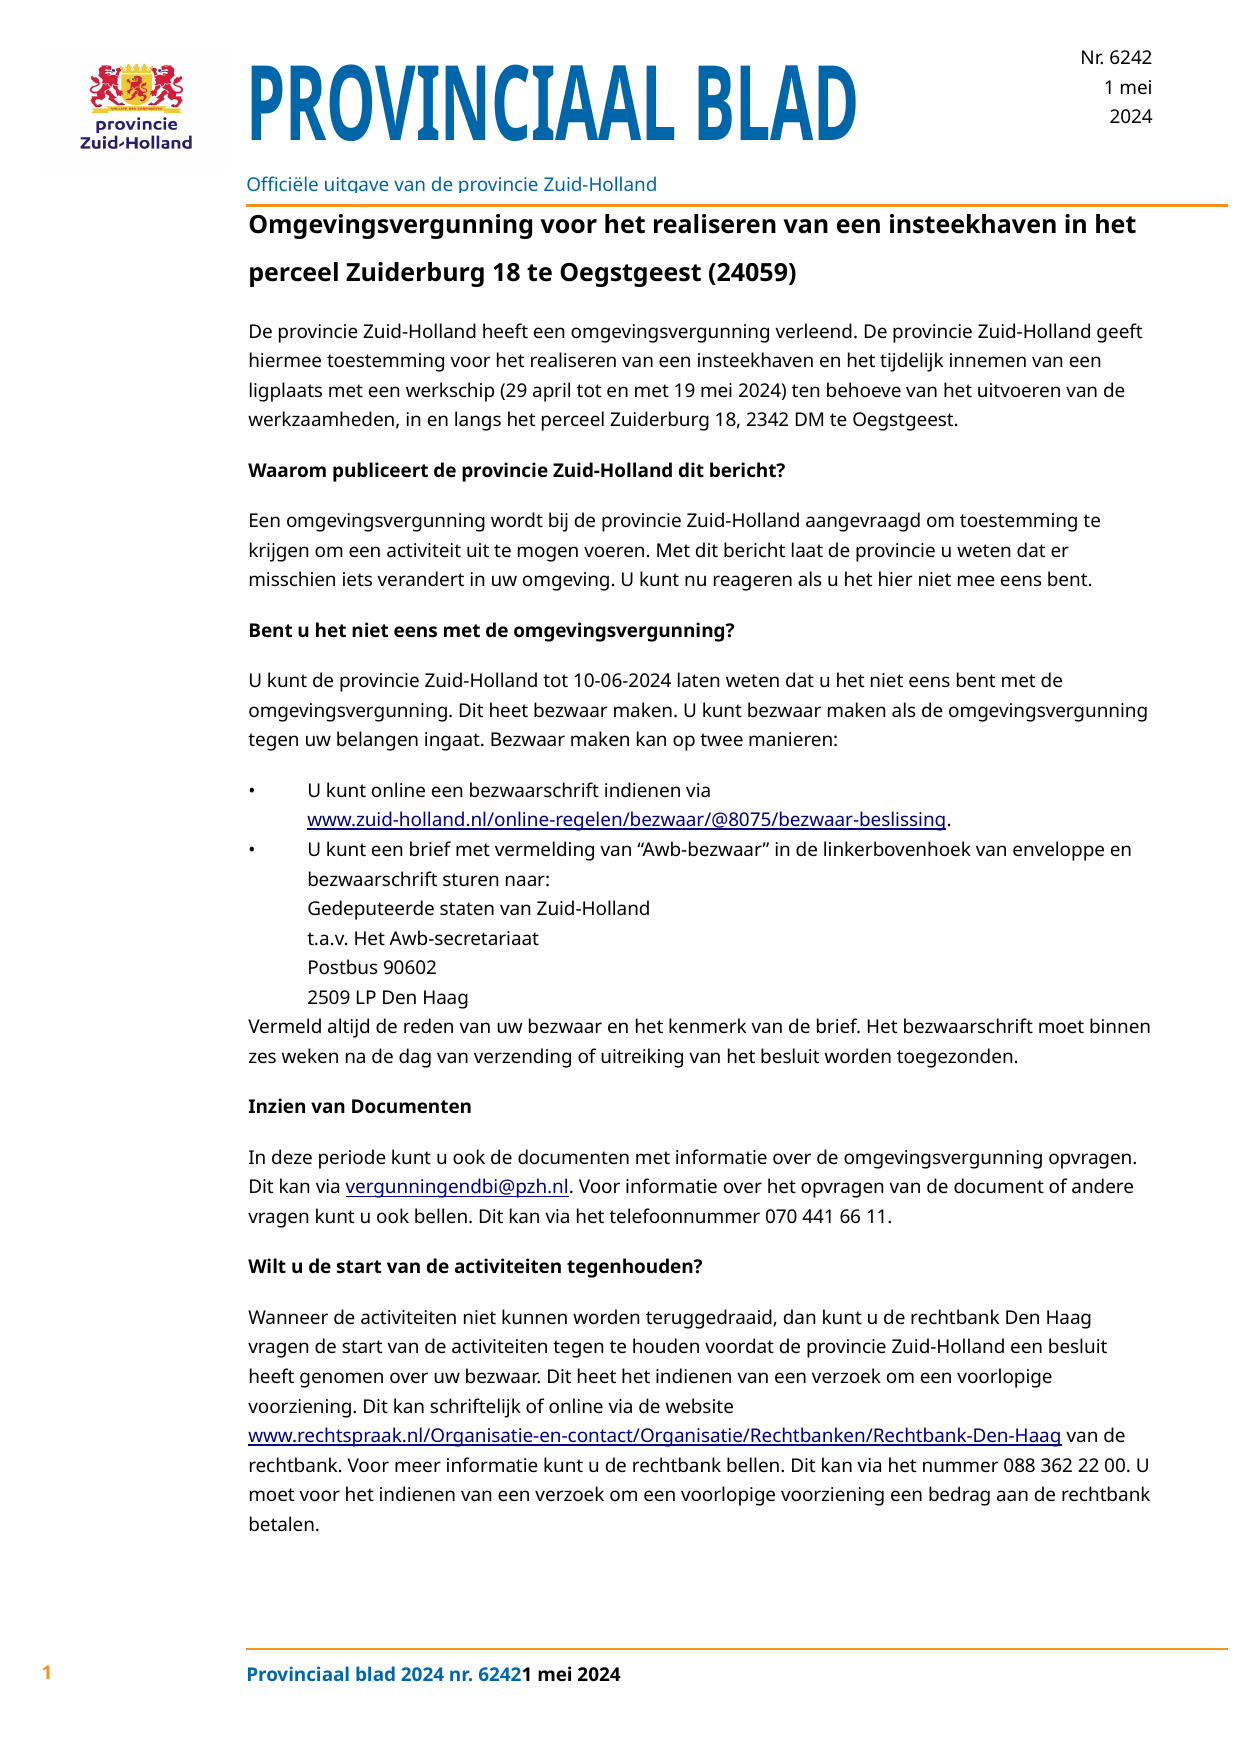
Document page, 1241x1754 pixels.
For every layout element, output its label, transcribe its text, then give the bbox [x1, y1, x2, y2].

text De provincie Zuid-Holland heeft een omgevingsvergunning verleend. De provincie Zuid-Holland geeft hiermee toestemming voor het realiseren van een insteekhaven en het tijdelijk innemen van een ligplaats met een werkschip (29 april tot en met 19 mei 2024) ten behoeve van het uitvoeren van de werkzaamheden, in en langs het perceel Zuiderburg 18, 2342 DM te Oegstgeest. [248, 318, 1152, 432]
text Bent u het niet eens met de omgevingsvergunning? [248, 617, 1152, 643]
picture [41, 47, 231, 172]
text Een omgevingsvergunning wordt bij de provincie Zuid-Holland aangevraagd om toestemming te krijgen om een activiteit uit te mogen voeren. Met dit bericht laat de provincie u weten dat er misschien iets verandert in uw omgeving. U kunt nu reageren als u het hier niet mee eens bent. [248, 507, 1152, 592]
text Wilt u de start van de activiteiten tegenhouden? [248, 1254, 1152, 1279]
text Inzien van Documenten [248, 1094, 1152, 1119]
text Waarom publiceert de provincie Zuid-Holland dit bericht? [248, 457, 1152, 483]
text In deze periode kunt u ook de documenten met informatie over de omgevingsvergunning opvragen. Dit kan via vergunningendbi@pzh.nl. Voor informatie over het opvragen van de document of andere vragen kunt u ook bellen. Dit kan via het telefoonnummer 070 441 66 11. [248, 1144, 1152, 1229]
list Postbus 90602 [248, 954, 1152, 980]
list U kunt een brief met vermelding van “Awb-bezwaar” in de linkerbovenhoek van enveloppe en bezwaarschrift sturen naar: [248, 836, 1152, 892]
text Wanneer de activiteiten niet kunnen worden teruggedraaid, dan kunt u de rechtbank Den Haag vragen de start van de activiteiten tegen te houden voordat de provincie Zuid-Holland een besluit heeft genomen over uw bezwaar. Dit heet het indienen van een verzoek om een voorlopige voorziening. Dit kan schriftelijk of online via de website www.rechtspraak.nl/Organisatie-en-contact/Organisatie/Rechtbanken/Rechtbank-Den-Haag van de rechtbank. Voor meer informatie kunt u de rechtbank bellen. Dit kan via het nummer 088 362 22 00. U moet voor het indienen van een verzoek om een voorlopige voorziening een bedrag aan de rechtbank betalen. [248, 1304, 1152, 1537]
list t.a.v. Het Awb-secretariaat [248, 925, 1152, 951]
text Vermeld altijd de reden van uw bezwaar en het kenmerk van de brief. Het bezwaarschrift moet binnen zes weken na de dag van verzending of uitreiking van het besluit worden toegezonden. [248, 1014, 1152, 1069]
list Gedeputeerde staten van Zuid-Holland [248, 895, 1152, 921]
text Omgevingsvergunning voor het realiseren van een insteekhaven in het perceel Zuiderburg 18 te Oegstgeest (24059) [248, 207, 1152, 288]
text U kunt de provincie Zuid-Holland tot 10-06-2024 laten weten dat u het niet eens bent met de omgevingsvergunning. Dit heet bezwaar maken. U kunt bezwaar maken als de omgevingsvergunning tegen uw belangen ingaat. Bezwaar maken kan op twee manieren: [248, 667, 1152, 752]
list 2509 LP Den Haag [248, 984, 1152, 1010]
list U kunt online een bezwaarschrift indienen via www.zuid-holland.nl/online-regelen/bezwaar/@8075/bezwaar-beslissing. [248, 777, 1152, 832]
